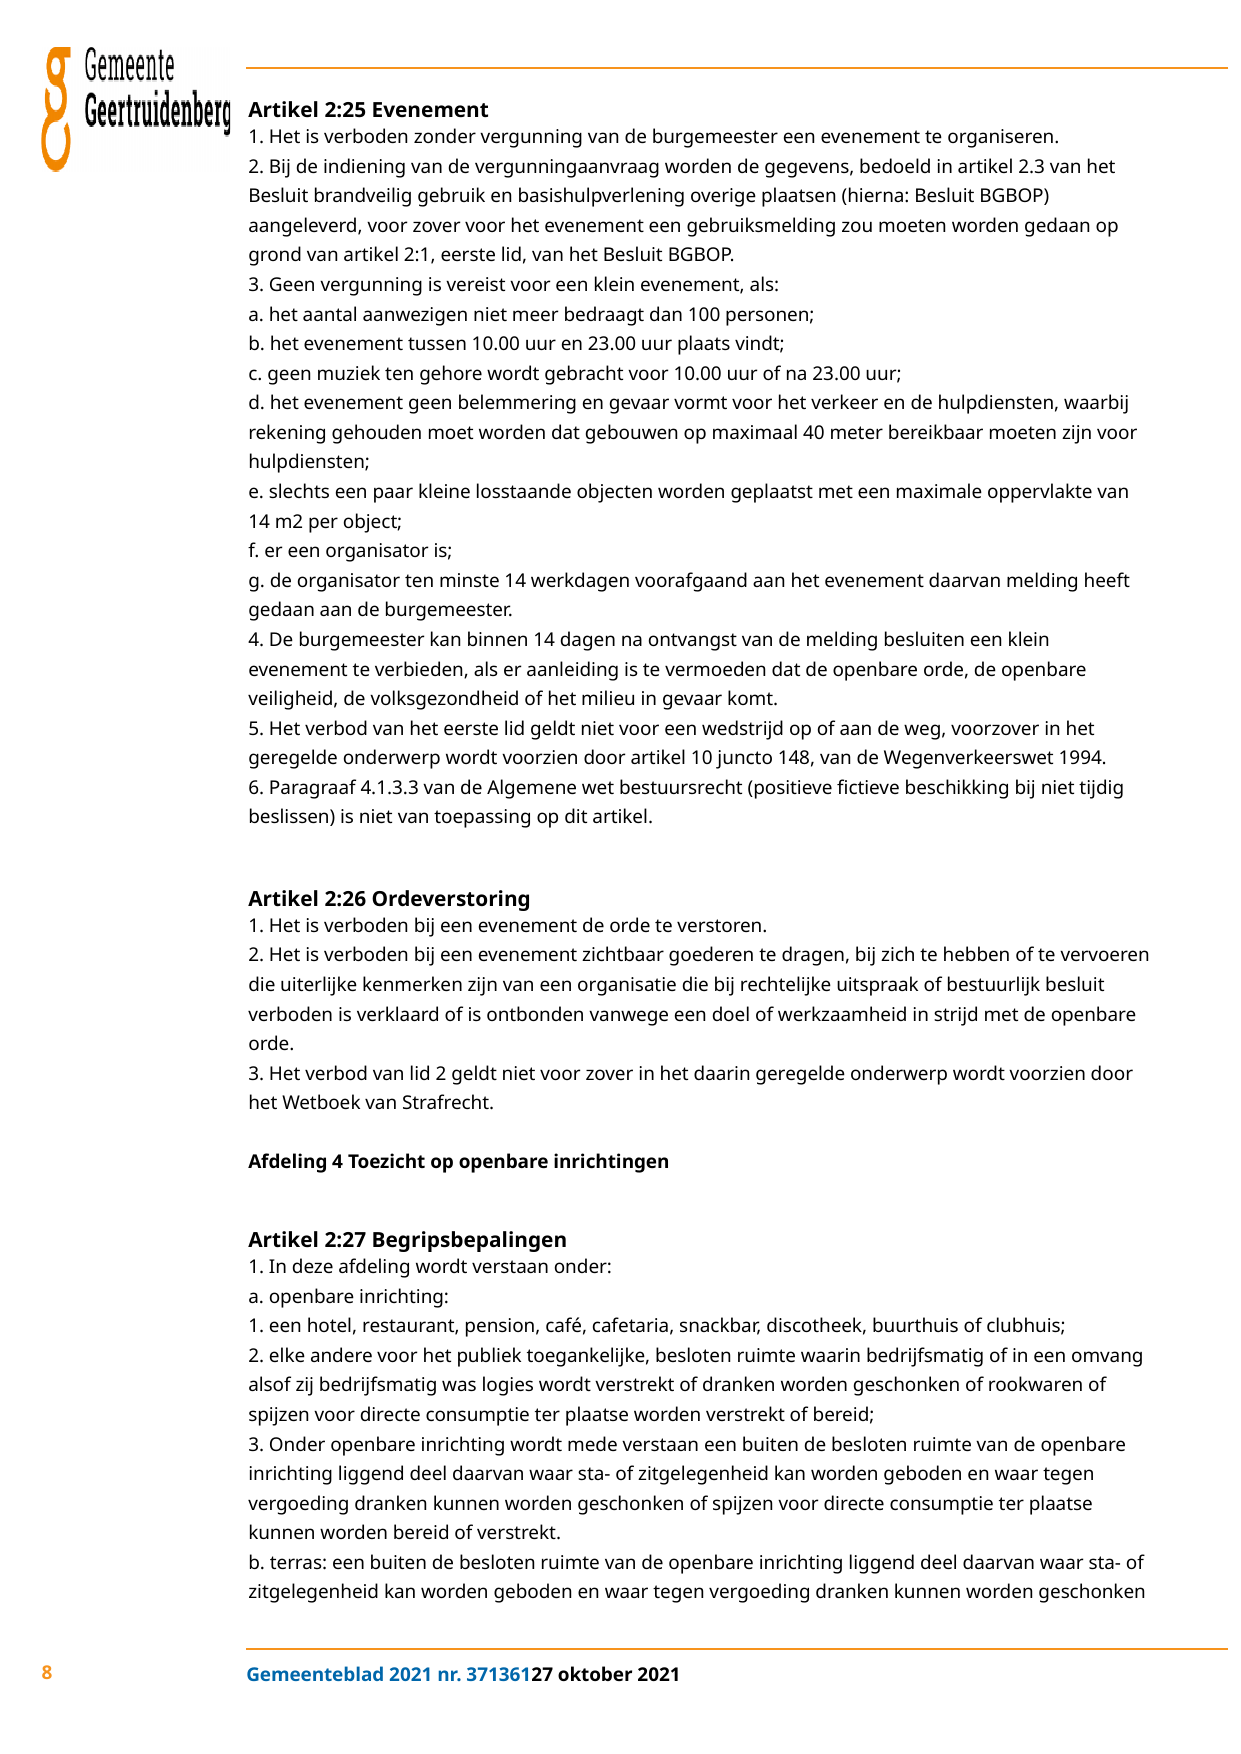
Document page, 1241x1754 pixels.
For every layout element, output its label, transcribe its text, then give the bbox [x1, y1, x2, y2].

text Artikel 2:27 Begripsbepalingen [248, 1225, 1152, 1253]
text 1. Het is verboden zonder vergunning van de burgemeester een evenement te organiseren. [248, 123, 1152, 149]
text Afdeling 4 Toezicht op openbare inrichtingen [248, 1149, 1152, 1174]
text Artikel 2:25 Evenement [248, 95, 1152, 123]
text a. het aantal aanwezigen niet meer bedraagt dan 100 personen; [248, 301, 1152, 326]
text 4. De burgemeester kan binnen 14 dagen na ontvangst van de melding besluiten een klein evenement te verbieden, als er aanleiding is te vermoeden dat de openbare orde, de openbare veiligheid, de volksgezondheid of het milieu in gevaar komt. [248, 626, 1152, 711]
text 5. Het verbod van het eerste lid geldt niet voor een wedstrijd op of aan de weg, voorzover in het geregelde onderwerp wordt voorzien door artikel 10 juncto 148, van de Wegenverkeerswet 1994. [248, 715, 1152, 770]
text f. er een organisator is; [248, 537, 1152, 563]
text 3. Het verbod van lid 2 geldt niet voor zover in het daarin geregelde onderwerp wordt voorzien door het Wetboek van Strafrecht. [248, 1060, 1152, 1115]
picture [41, 47, 231, 172]
text 1. een hotel, restaurant, pension, café, cafetaria, snackbar, discotheek, buurthuis of clubhuis; [248, 1312, 1152, 1338]
text g. de organisator ten minste 14 werkdagen voorafgaand aan het evenement daarvan melding heeft gedaan aan de burgemeester. [248, 567, 1152, 622]
text c. geen muziek ten gehore wordt gebracht voor 10.00 uur of na 23.00 uur; [248, 360, 1152, 386]
text 3. Geen vergunning is vereist voor een klein evenement, als: [248, 271, 1152, 297]
text e. slechts een paar kleine losstaande objecten worden geplaatst met een maximale oppervlakte van 14 m2 per object; [248, 478, 1152, 533]
text 2. Het is verboden bij een evenement zichtbaar goederen te dragen, bij zich te hebben of te vervoeren die uiterlijke kenmerken zijn van een organisatie die bij rechtelijke uitspraak of bestuurlijk besluit verboden is verklaard of is ontbonden vanwege een doel of werkzaamheid in strijd met de openbare orde. [248, 942, 1152, 1056]
text 2. elke andere voor het publiek toegankelijke, besloten ruimte waarin bedrijfsmatig of in een omvang alsof zij bedrijfsmatig was logies wordt verstrekt of dranken worden geschonken of rookwaren of spijzen voor directe consumptie ter plaatse worden verstrekt of bereid; [248, 1342, 1152, 1427]
text 3. Onder openbare inrichting wordt mede verstaan een buiten de besloten ruimte van de openbare inrichting liggend deel daarvan waar sta- of zitgelegenheid kan worden geboden en waar tegen vergoeding dranken kunnen worden geschonken of spijzen voor directe consumptie ter plaatse kunnen worden bereid of verstrekt. [248, 1431, 1152, 1545]
text d. het evenement geen belemmering en gevaar vormt voor het verkeer en de hulpdiensten, waarbij rekening gehouden moet worden dat gebouwen op maximaal 40 meter bereikbaar moeten zijn voor hulpdiensten; [248, 389, 1152, 474]
text 1. Het is verboden bij een evenement de orde te verstoren. [248, 912, 1152, 938]
text 6. Paragraaf 4.1.3.3 van de Algemene wet bestuursrecht (positieve fictieve beschikking bij niet tijdig beslissen) is niet van toepassing op dit artikel. [248, 774, 1152, 829]
text b. het evenement tussen 10.00 uur en 23.00 uur plaats vindt; [248, 330, 1152, 356]
text Artikel 2:26 Ordeverstoring [248, 884, 1152, 912]
text 1. In deze afdeling wordt verstaan onder: [248, 1253, 1152, 1279]
text a. openbare inrichting: [248, 1283, 1152, 1309]
text 2. Bij de indiening van de vergunningaanvraag worden de gegevens, bedoeld in artikel 2.3 van het Besluit brandveilig gebruik en basishulpverlening overige plaatsen (hierna: Besluit BGBOP) aangeleverd, voor zover voor het evenement een gebruiksmelding zou moeten worden gedaan op grond van artikel 2:1, eerste lid, van het Besluit BGBOP. [248, 153, 1152, 267]
text b. terras: een buiten de besloten ruimte van de openbare inrichting liggend deel daarvan waar sta- of zitgelegenheid kan worden geboden en waar tegen vergoeding dranken kunnen worden geschonken [248, 1549, 1152, 1604]
